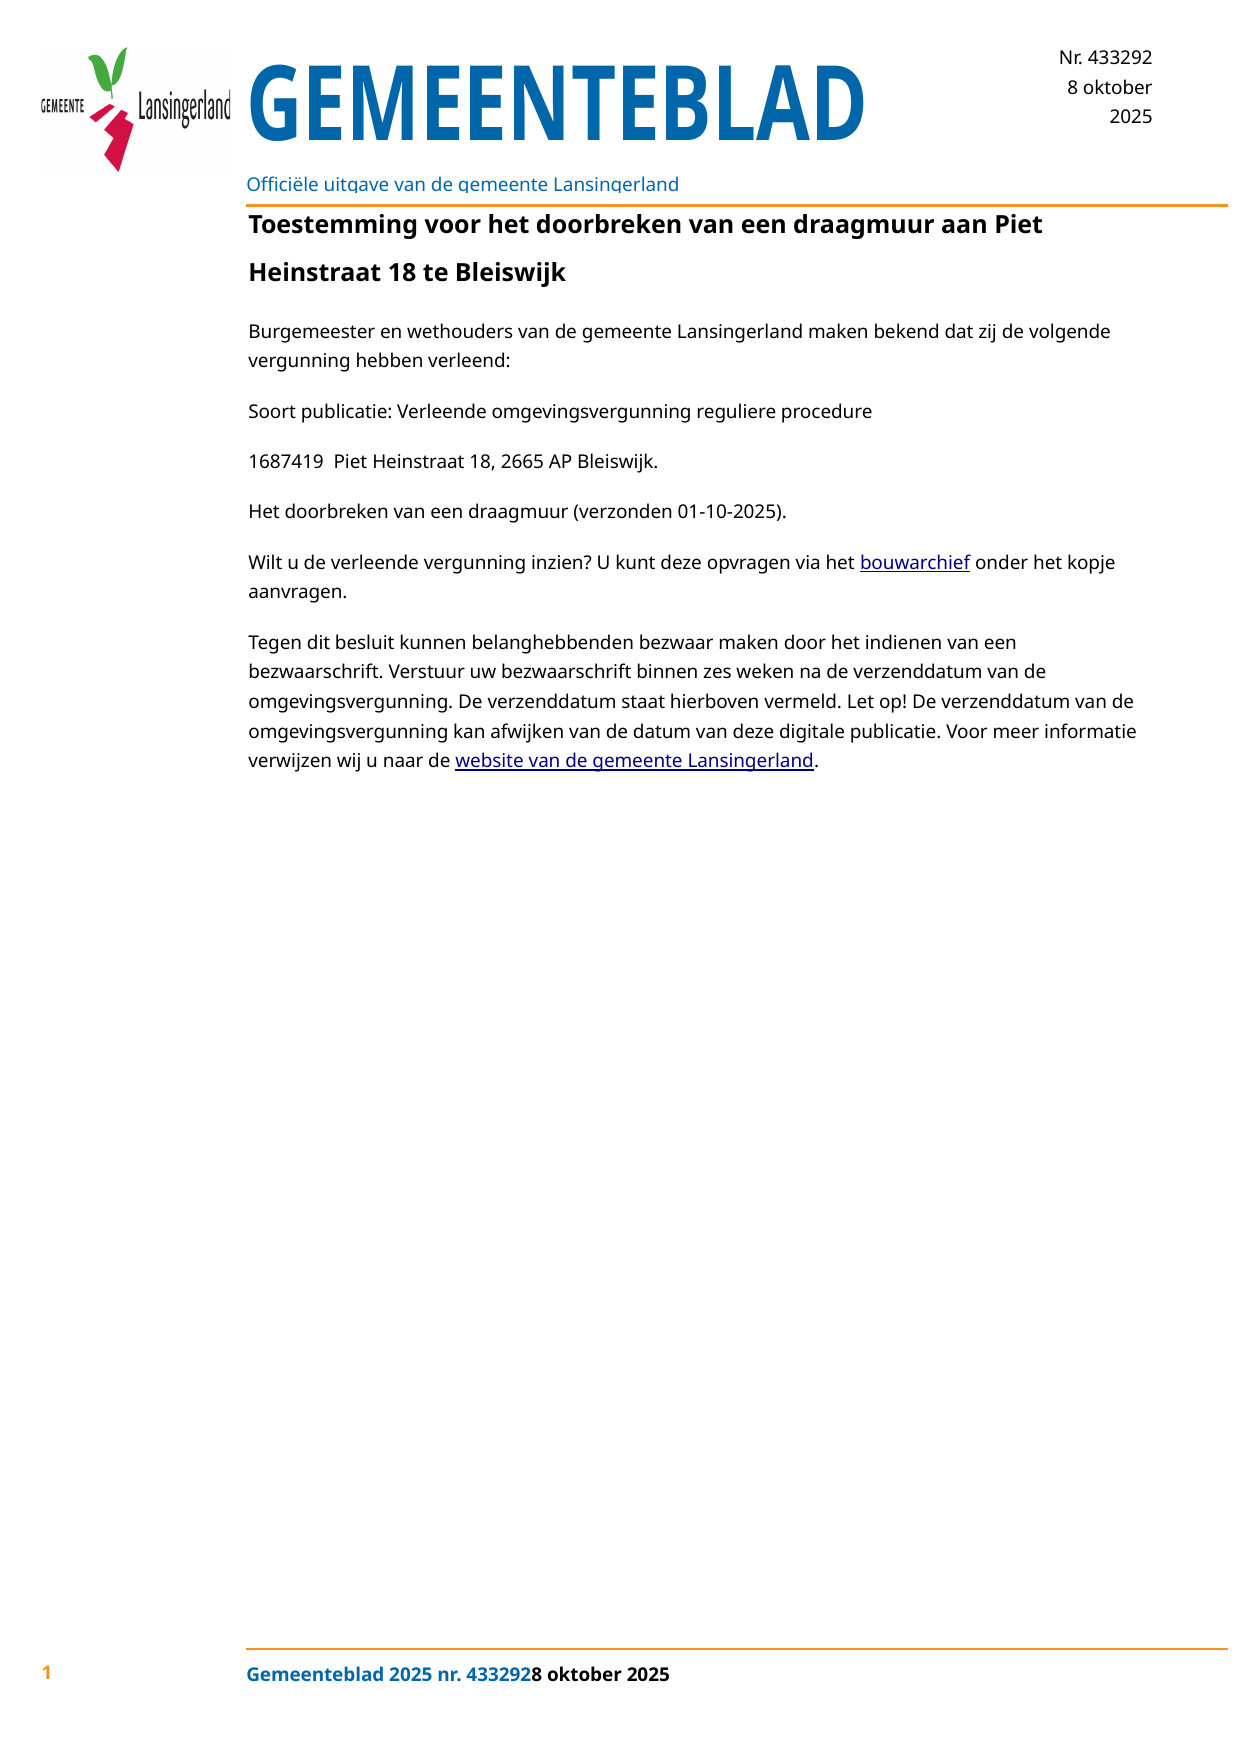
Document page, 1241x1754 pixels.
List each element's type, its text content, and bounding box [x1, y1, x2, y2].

text 1687419 Piet Heinstraat 18, 2665 AP Bleiswijk. [248, 448, 1152, 474]
text Het doorbreken van een draagmuur (verzonden 01-10-2025). [248, 499, 1152, 524]
text Tegen dit besluit kunnen belanghebbenden bezwaar maken door het indienen van een bezwaarschrift. Verstuur uw bezwaarschrift binnen zes weken na de verzenddatum van de omgevingsvergunning. De verzenddatum staat hierboven vermeld. Let op! De verzenddatum van de omgevingsvergunning kan afwijken van de datum van deze digitale publicatie. Voor meer informatie verwijzen wij u naar de website van de gemeente Lansingerland. [248, 629, 1152, 773]
text Wilt u de verleende vergunning inzien? U kunt deze opvragen via het bouwarchief onder het kopje aanvragen. [248, 549, 1152, 604]
text Burgemeester en wethouders van de gemeente Lansingerland maken bekend dat zij de volgende vergunning hebben verleend: [248, 318, 1152, 373]
text Toestemming voor het doorbreken van een draagmuur aan Piet Heinstraat 18 te Bleiswijk [248, 207, 1152, 288]
text Soort publicatie: Verleende omgevingsvergunning reguliere procedure [248, 398, 1152, 424]
picture [41, 47, 231, 172]
